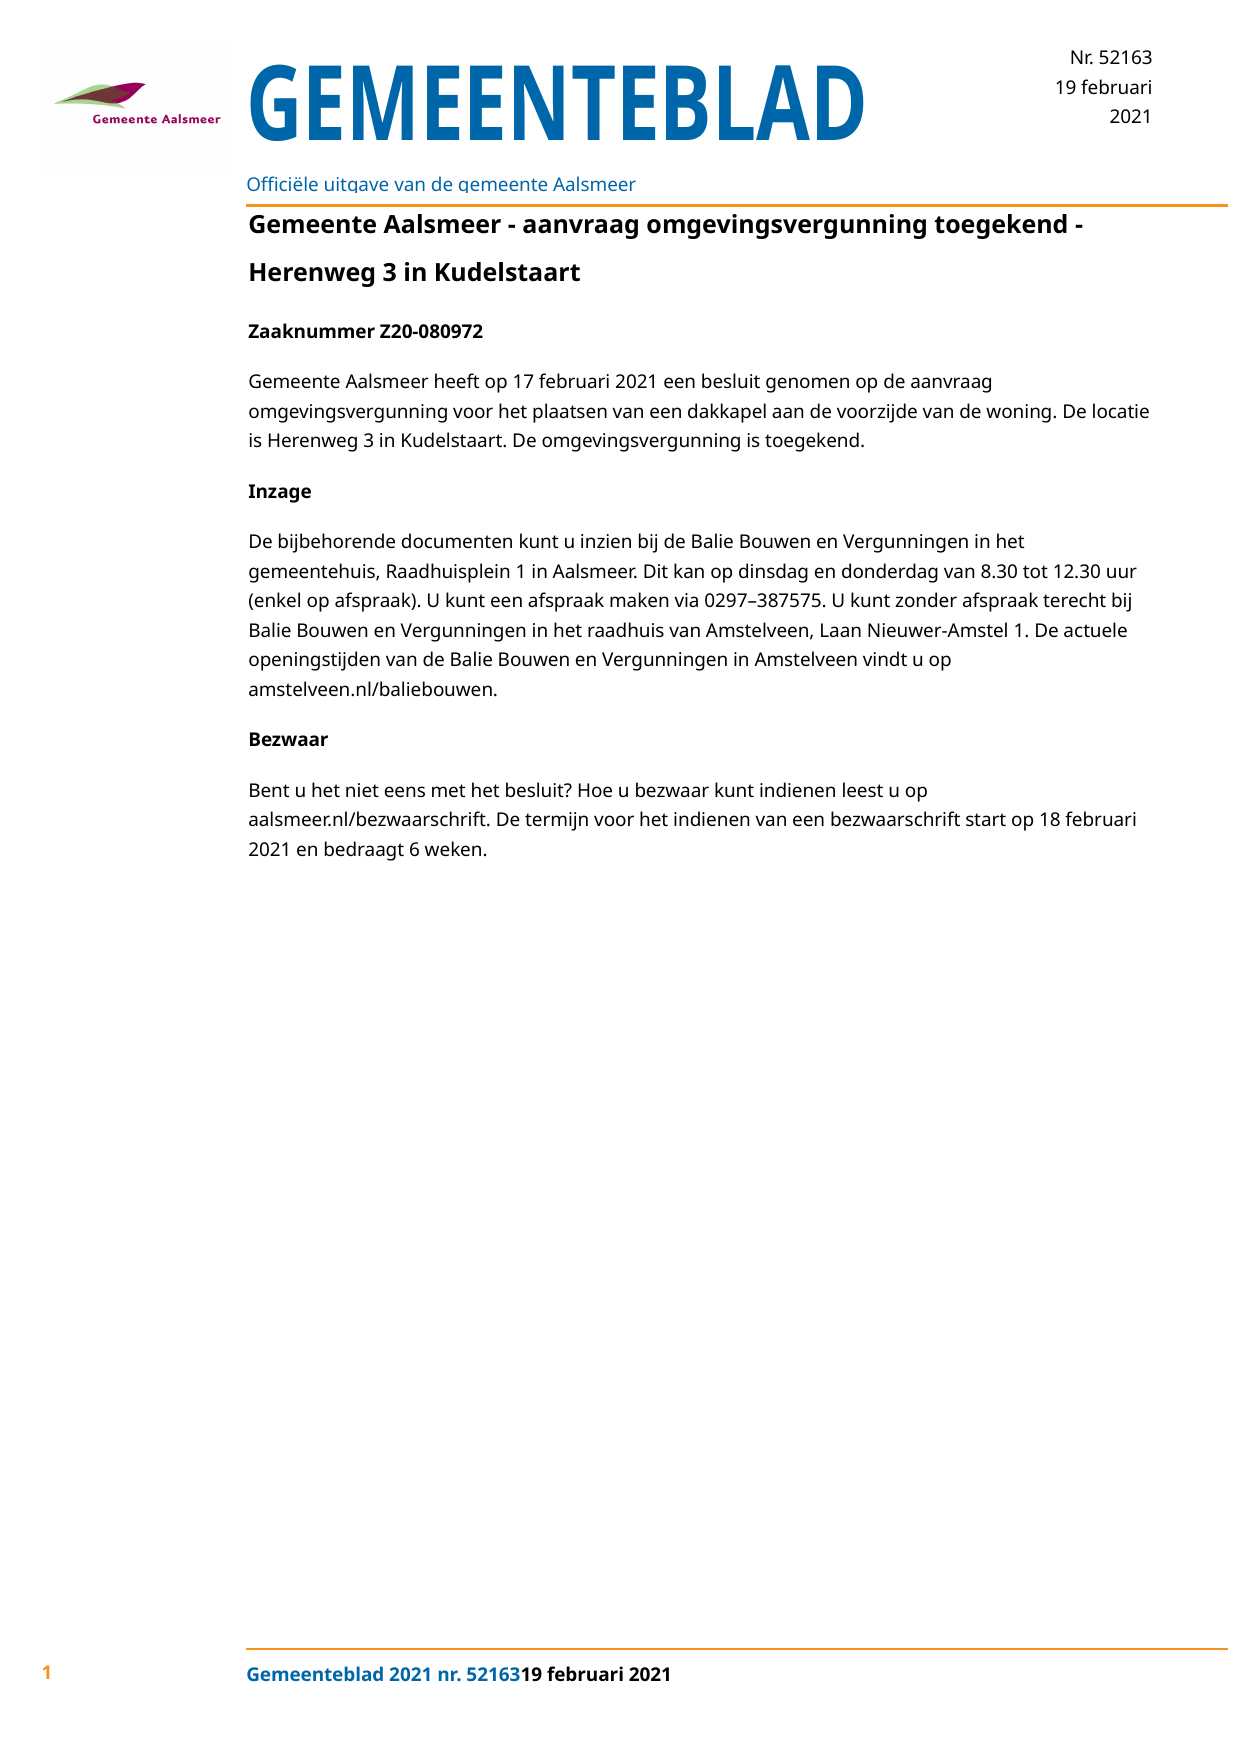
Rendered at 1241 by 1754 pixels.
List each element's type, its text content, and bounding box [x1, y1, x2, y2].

text Gemeente Aalsmeer - aanvraag omgevingsvergunning toegekend - Herenweg 3 in Kudelstaart [248, 207, 1152, 288]
text Bent u het niet eens met het besluit? Hoe u bezwaar kunt indienen leest u op aalsmeer.nl/bezwaarschrift. De termijn voor het indienen van een bezwaarschrift start op 18 februari 2021 en bedraagt 6 weken. [248, 777, 1152, 862]
text Inzage [248, 478, 1152, 504]
text De bijbehorende documenten kunt u inzien bij de Balie Bouwen en Vergunningen in het gemeentehuis, Raadhuisplein 1 in Aalsmeer. Dit kan op dinsdag en donderdag van 8.30 tot 12.30 uur (enkel op afspraak). U kunt een afspraak maken via 0297–387575. U kunt zonder afspraak terecht bij Balie Bouwen en Vergunningen in het raadhuis van Amstelveen, Laan Nieuwer-Amstel 1. De actuele openingstijden van de Balie Bouwen en Vergunningen in Amstelveen vindt u op amstelveen.nl/baliebouwen. [248, 528, 1152, 702]
text Gemeente Aalsmeer heeft op 17 februari 2021 een besluit genomen op de aanvraag omgevingsvergunning voor het plaatsen van een dakkapel aan de voorzijde van de woning. De locatie is Herenweg 3 in Kudelstaart. De omgevingsvergunning is toegekend. [248, 368, 1152, 453]
picture [41, 47, 231, 172]
text Bezwaar [248, 727, 1152, 752]
text Zaaknummer Z20-080972 [248, 318, 1152, 344]
